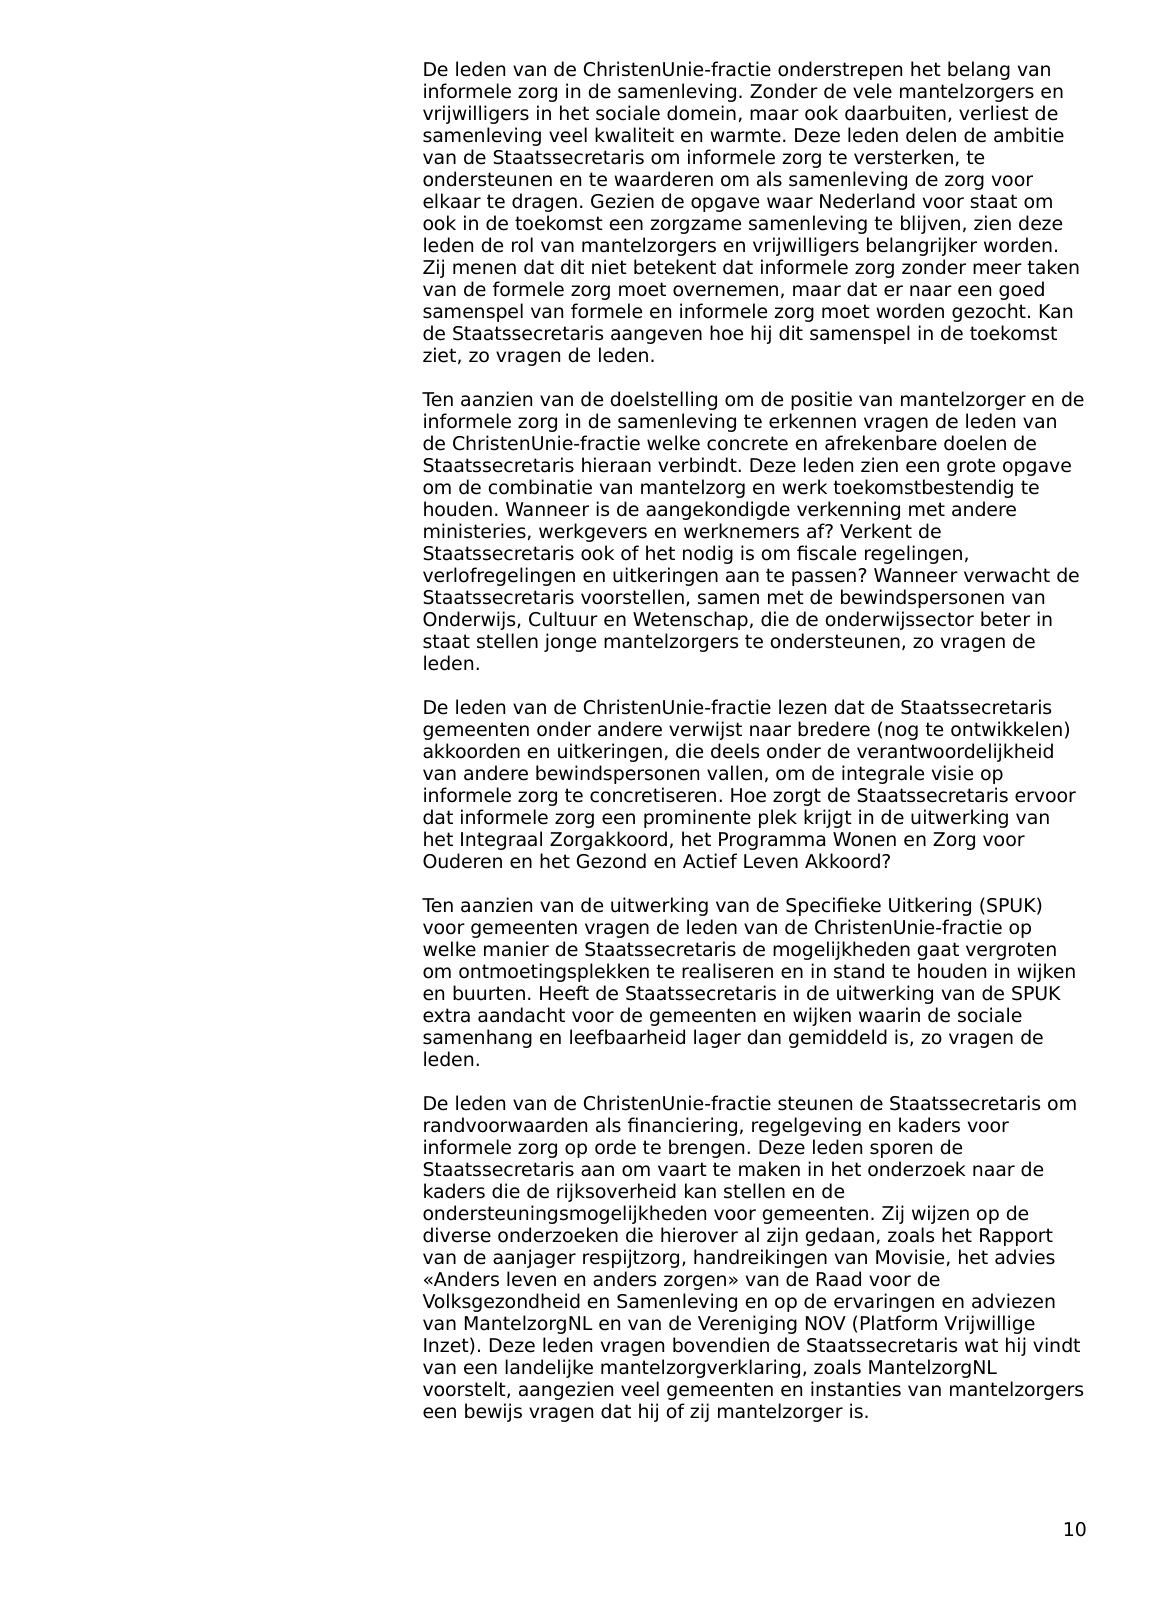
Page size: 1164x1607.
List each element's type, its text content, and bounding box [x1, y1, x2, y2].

text De leden van de ChristenUnie-fractie onderstrepen het belang van informele zorg in de samenleving. Zonder de vele mantelzorgers en vrijwilligers in het sociale domein, maar ook daarbuiten, verliest de samenleving veel kwaliteit en warmte. Deze leden delen de ambitie van de Staatssecretaris om informele zorg te versterken, te ondersteunen en te waarderen om als samenleving de zorg voor elkaar te dragen. Gezien de opgave waar Nederland voor staat om ook in de toekomst een zorgzame samenleving te blijven, zien deze leden de rol van mantelzorgers en vrijwilligers belangrijker worden. Zij menen dat dit niet betekent dat informele zorg zonder meer taken van de formele zorg moet overnemen, maar dat er naar een goed samenspel van formele en informele zorg moet worden gezocht. Kan de Staatssecretaris aangeven hoe hij dit samenspel in de toekomst ziet, zo vragen de leden. [422, 59, 1087, 367]
text De leden van de ChristenUnie-fractie lezen dat de Staatssecretaris gemeenten onder andere verwijst naar bredere (nog te ontwikkelen) akkoorden en uitkeringen, die deels onder de verantwoordelijkheid van andere bewindspersonen vallen, om de integrale visie op informele zorg te concretiseren. Hoe zorgt de Staatssecretaris ervoor dat informele zorg een prominente plek krijgt in de uitwerking van het Integraal Zorgakkoord, het Programma Wonen en Zorg voor Ouderen en het Gezond en Actief Leven Akkoord? [422, 697, 1087, 873]
text De leden van de ChristenUnie-fractie steunen de Staatssecretaris om randvoorwaarden als financiering, regelgeving en kaders voor informele zorg op orde te brengen. Deze leden sporen de Staatssecretaris aan om vaart te maken in het onderzoek naar de kaders die de rijksoverheid kan stellen en de ondersteuningsmogelijkheden voor gemeenten. Zij wijzen op de diverse onderzoeken die hierover al zijn gedaan, zoals het Rapport van de aanjager respijtzorg, handreikingen van Movisie, het advies «Anders leven en anders zorgen» van de Raad voor de Volksgezondheid en Samenleving en op de ervaringen en adviezen van MantelzorgNL en van de Vereniging NOV (Platform Vrijwillige Inzet). Deze leden vragen bovendien de Staatssecretaris wat hij vindt van een landelijke mantelzorgverklaring, zoals MantelzorgNL voorstelt, aangezien veel gemeenten en instanties van mantelzorgers een bewijs vragen dat hij of zij mantelzorger is. [422, 1093, 1087, 1423]
text Ten aanzien van de doelstelling om de positie van mantelzorger en de informele zorg in de samenleving te erkennen vragen de leden van de ChristenUnie-fractie welke concrete en afrekenbare doelen de Staatssecretaris hieraan verbindt. Deze leden zien een grote opgave om de combinatie van mantelzorg en werk toekomstbestendig te houden. Wanneer is de aangekondigde verkenning met andere ministeries, werkgevers en werknemers af? Verkent de Staatssecretaris ook of het nodig is om fiscale regelingen, verlofregelingen en uitkeringen aan te passen? Wanneer verwacht de Staatssecretaris voorstellen, samen met de bewindspersonen van Onderwijs, Cultuur en Wetenschap, die de onderwijssector beter in staat stellen jonge mantelzorgers te ondersteunen, zo vragen de leden. [422, 389, 1087, 675]
text Ten aanzien van de uitwerking van de Specifieke Uitkering (SPUK) voor gemeenten vragen de leden van de ChristenUnie-fractie op welke manier de Staatssecretaris de mogelijkheden gaat vergroten om ontmoetingsplekken te realiseren en in stand te houden in wijken en buurten. Heeft de Staatssecretaris in de uitwerking van de SPUK extra aandacht voor de gemeenten en wijken waarin de sociale samenhang en leefbaarheid lager dan gemiddeld is, zo vragen de leden. [422, 895, 1087, 1071]
